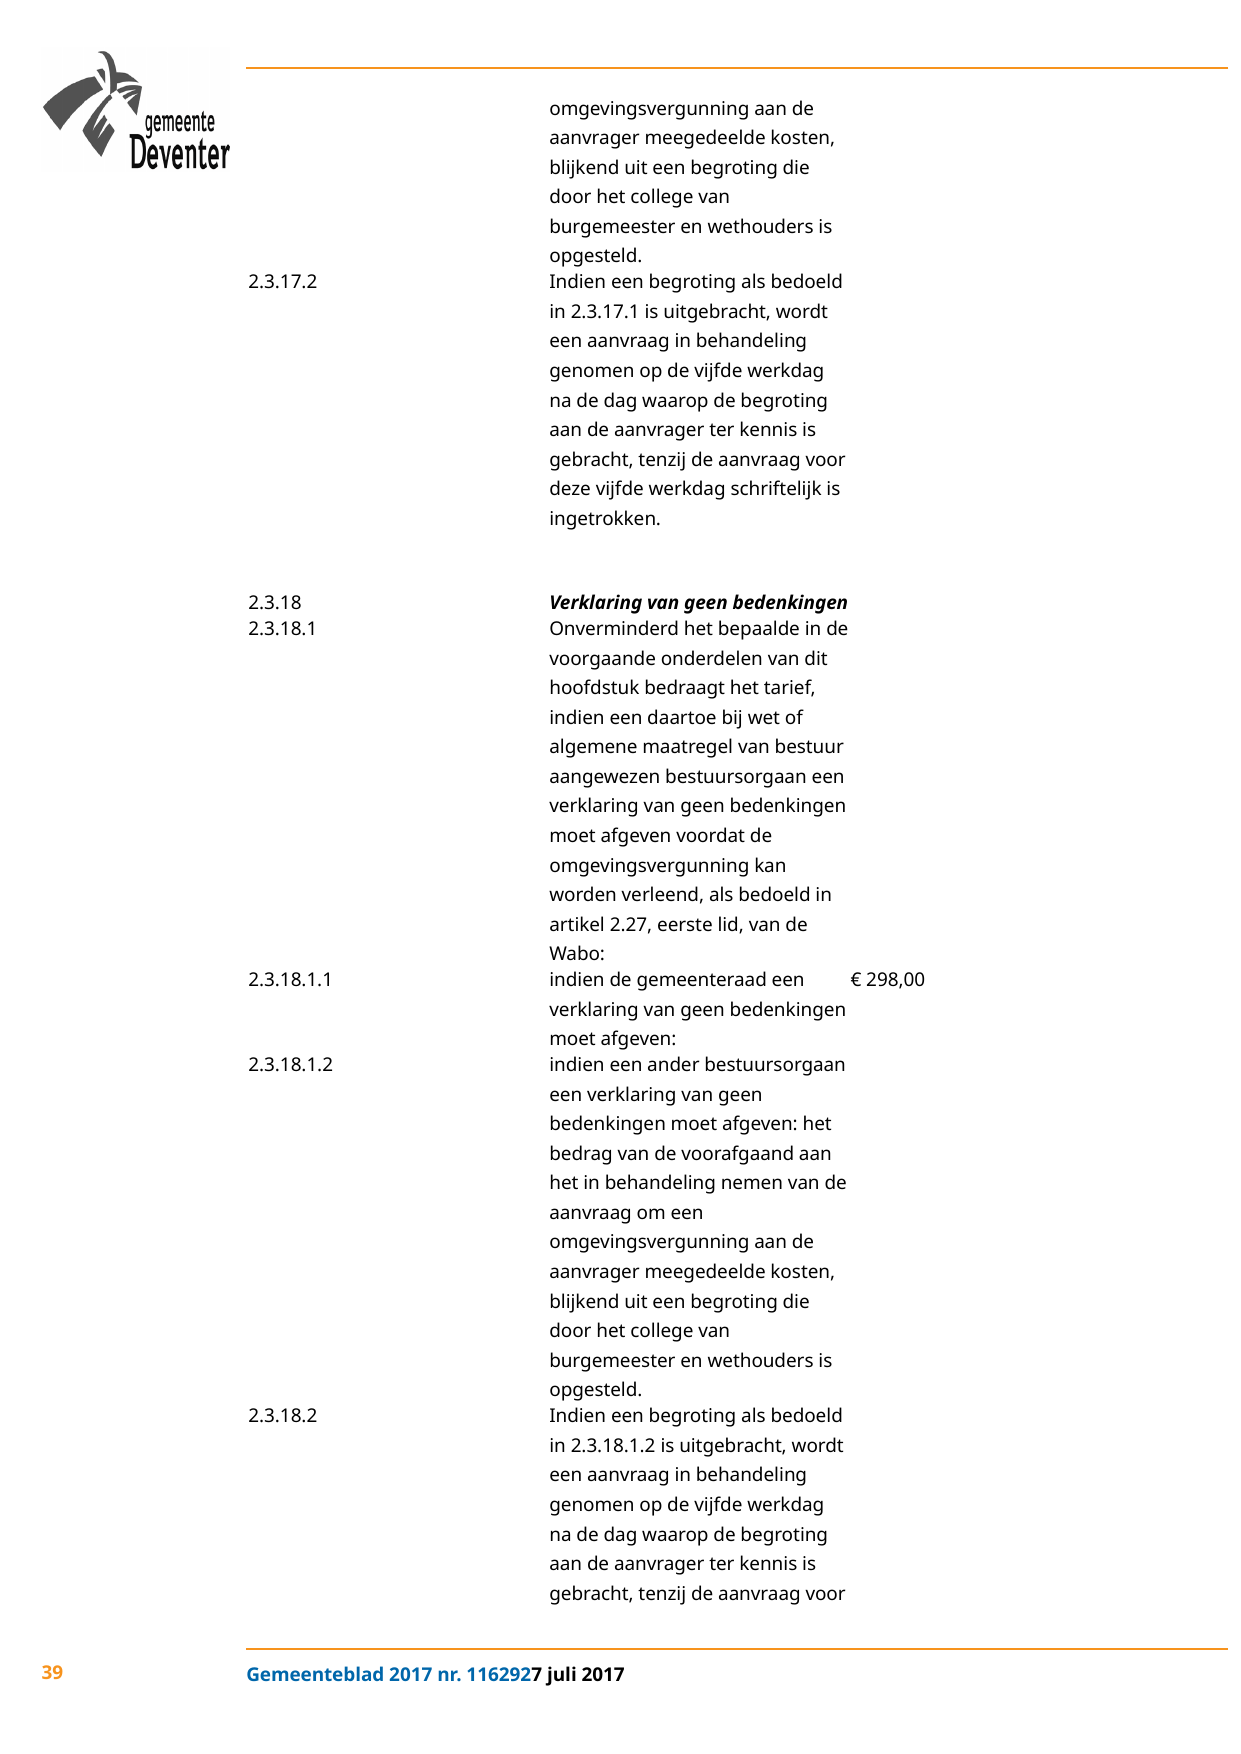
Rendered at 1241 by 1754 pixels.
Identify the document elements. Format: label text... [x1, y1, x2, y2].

table_cell 2.3.17.2 [248, 269, 549, 531]
table_cell 2.3.18.2 [248, 1403, 549, 1606]
table_cell [248, 531, 549, 557]
table_cell [850, 1051, 1152, 1402]
table_cell Indien een begroting als bedoeld in 2.3.17.1 is uitgebracht, wordt een aanvraag in behandeling genomen op de vijfde werkdag na de dag waarop de begroting aan de aanvrager ter kennis is gebracht, tenzij de aanvraag voor deze vijfde werkdag schriftelijk is ingetrokken. [549, 269, 850, 531]
table_cell Indien een begroting als bedoeld in 2.3.18.1.2 is uitgebracht, wordt een aanvraag in behandeling genomen op de vijfde werkdag na de dag waarop de begroting aan de aanvrager ter kennis is gebracht, tenzij de aanvraag voor [549, 1403, 850, 1606]
table_cell 2.3.18.1.1 [248, 966, 549, 1051]
table_cell [248, 95, 549, 268]
table_header 2.3.18 [248, 590, 549, 615]
table_cell omgevingsvergunning aan de aanvrager meegedeelde kosten, blijkend uit een begroting die door het college van burgemeester en wethouders is opgesteld. [549, 95, 850, 268]
table_cell [850, 1403, 1152, 1606]
table_cell indien de gemeenteraad een verklaring van geen bedenkingen moet afgeven: [549, 966, 850, 1051]
table_cell 2.3.18.1.2 [248, 1051, 549, 1402]
table_cell [850, 615, 1152, 966]
picture [41, 47, 231, 172]
table_cell € 298,00 [850, 966, 1152, 1051]
table_header [850, 590, 1152, 615]
table_cell [850, 95, 1152, 268]
table_cell [850, 269, 1152, 531]
table_cell [850, 531, 1152, 557]
table_cell [549, 531, 850, 557]
table_cell 2.3.18.1 [248, 615, 549, 966]
table_header Verklaring van geen bedenkingen [549, 590, 850, 615]
table_cell Onverminderd het bepaalde in de voorgaande onderdelen van dit hoofdstuk bedraagt het tarief, indien een daartoe bij wet of algemene maatregel van bestuur aangewezen bestuursorgaan een verklaring van geen bedenkingen moet afgeven voordat de omgevingsvergunning kan worden verleend, als bedoeld in artikel 2.27, eerste lid, van de Wabo: [549, 615, 850, 966]
table_cell indien een ander bestuursorgaan een verklaring van geen bedenkingen moet afgeven: het bedrag van de voorafgaand aan het in behandeling nemen van de aanvraag om een omgevingsvergunning aan de aanvrager meegedeelde kosten, blijkend uit een begroting die door het college van burgemeester en wethouders is opgesteld. [549, 1051, 850, 1402]
